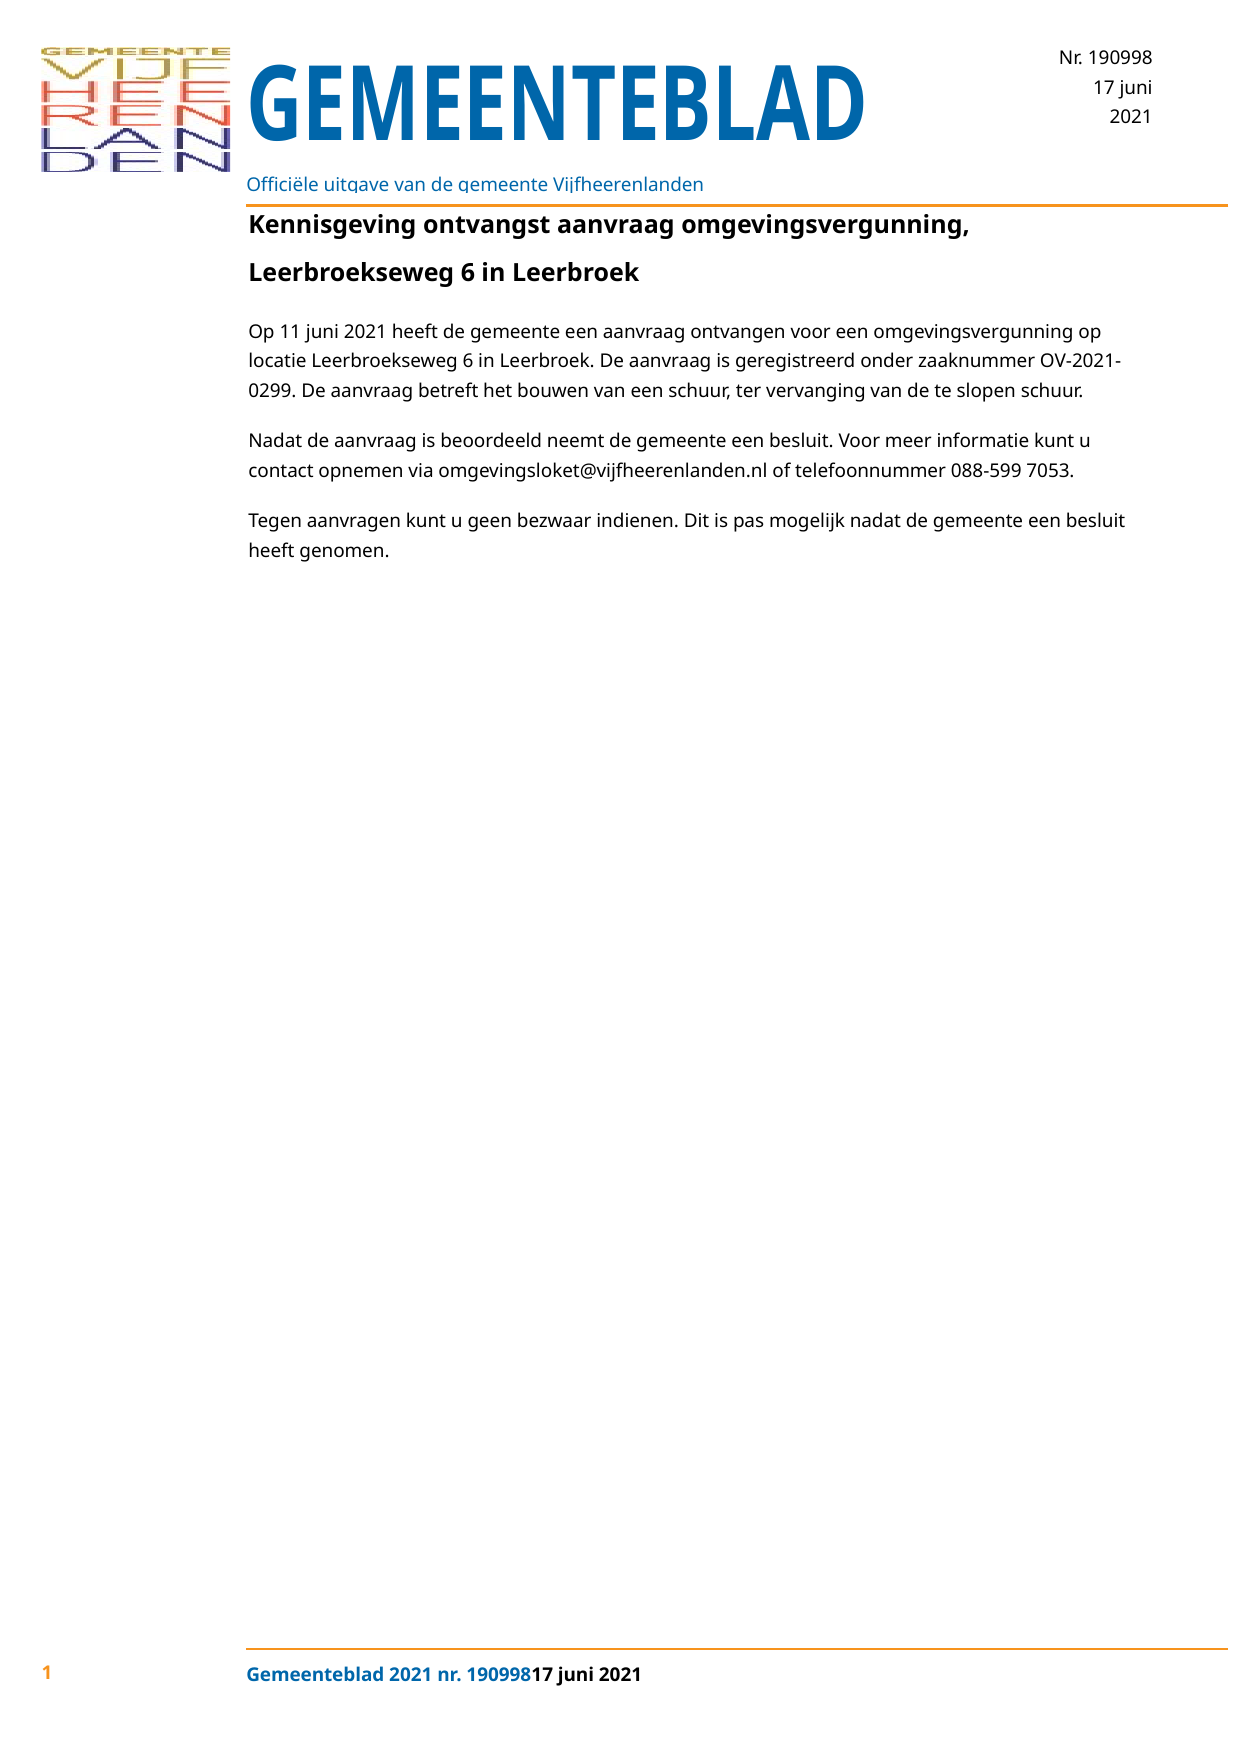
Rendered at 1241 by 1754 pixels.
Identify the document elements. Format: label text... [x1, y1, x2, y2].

text Op 11 juni 2021 heeft de gemeente een aanvraag ontvangen voor een omgevingsvergunning op locatie Leerbroekseweg 6 in Leerbroek. De aanvraag is geregistreerd onder zaaknummer OV-2021-0299. De aanvraag betreft het bouwen van een schuur, ter vervanging van de te slopen schuur. [248, 318, 1152, 403]
picture [41, 47, 231, 172]
text Nadat de aanvraag is beoordeeld neemt de gemeente een besluit. Voor meer informatie kunt u contact opnemen via omgevingsloket@vijfheerenlanden.nl of telefoonnummer 088-599 7053. [248, 427, 1152, 483]
text Tegen aanvragen kunt u geen bezwaar indienen. Dit is pas mogelijk nadat de gemeente een besluit heeft genomen. [248, 507, 1152, 563]
text Kennisgeving ontvangst aanvraag omgevingsvergunning, Leerbroekseweg 6 in Leerbroek [248, 207, 1152, 288]
